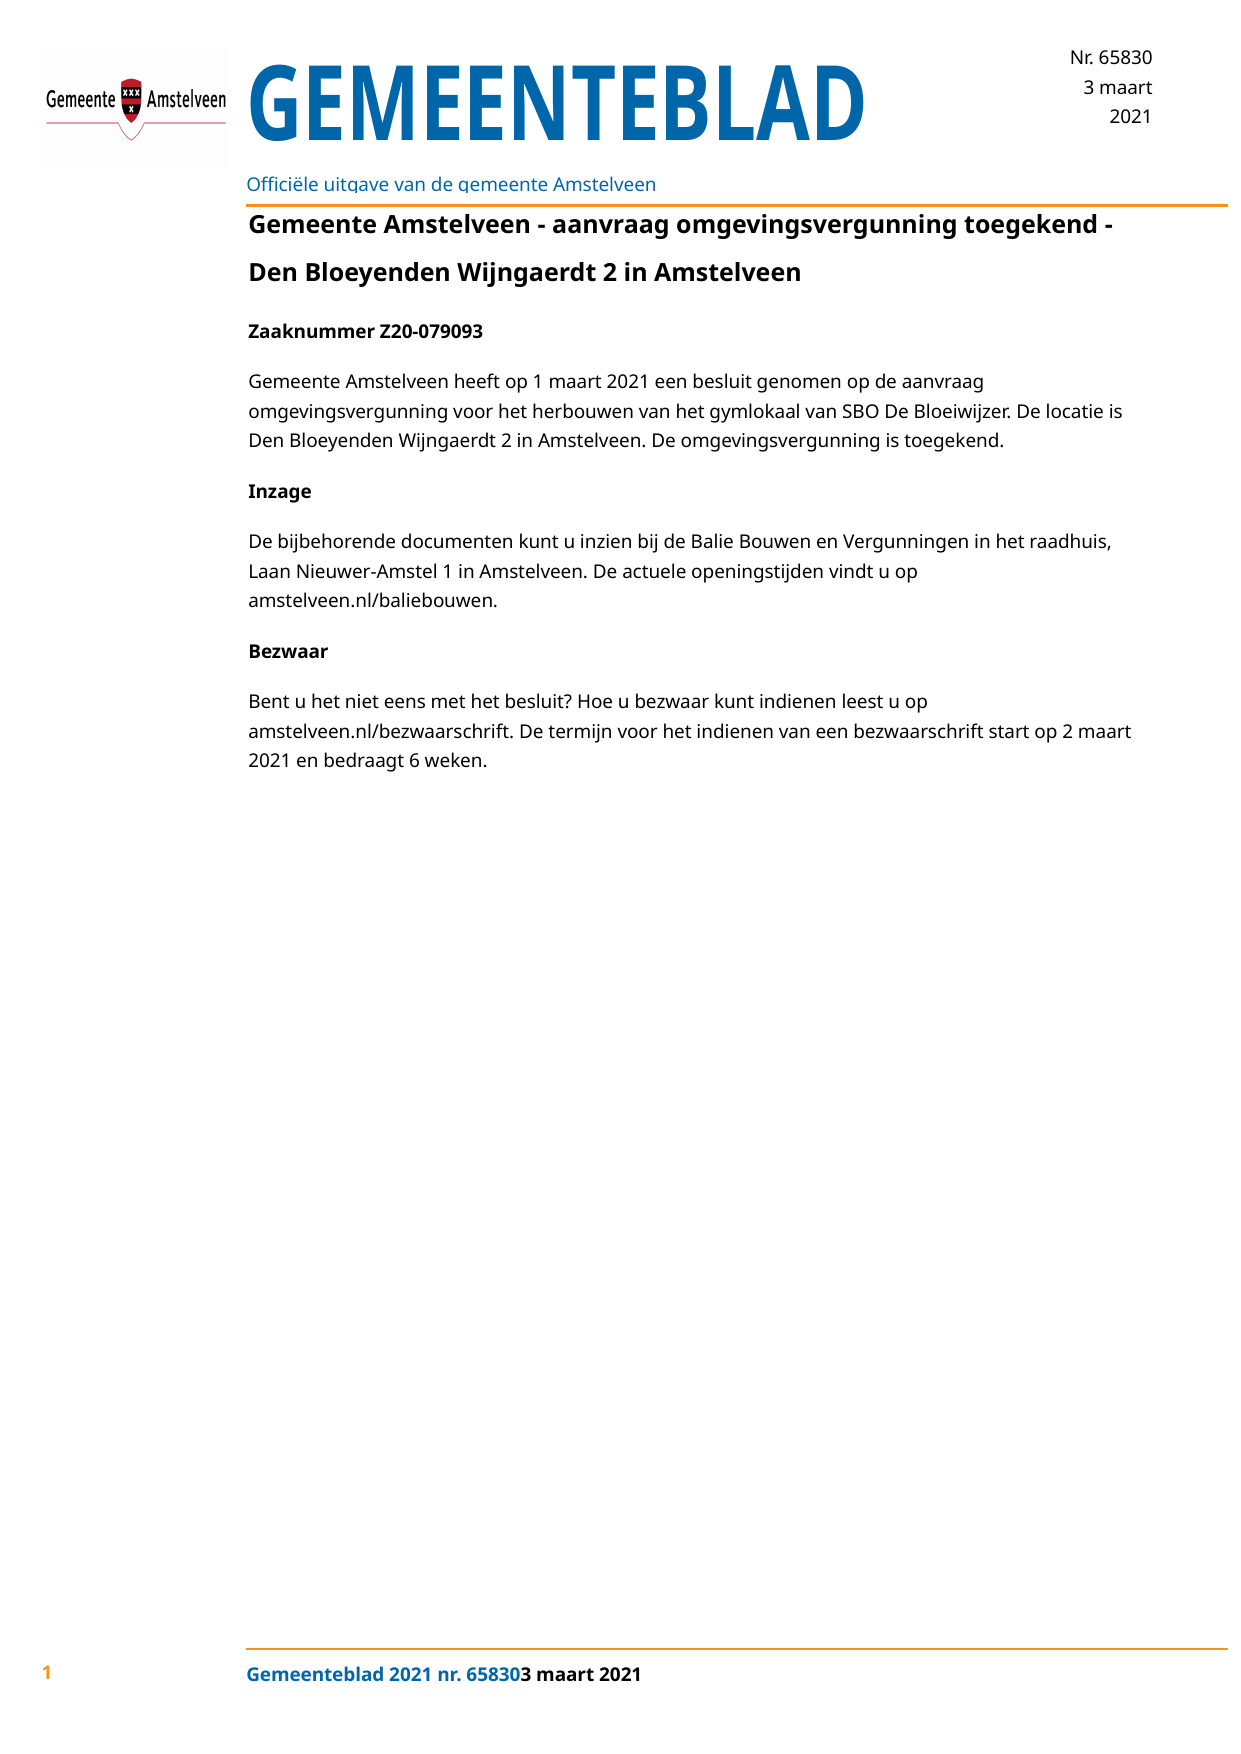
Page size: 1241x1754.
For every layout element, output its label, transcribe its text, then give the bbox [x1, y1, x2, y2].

text Gemeente Amstelveen heeft op 1 maart 2021 een besluit genomen op de aanvraag omgevingsvergunning voor het herbouwen van het gymlokaal van SBO De Bloeiwijzer. De locatie is Den Bloeyenden Wijngaerdt 2 in Amstelveen. De omgevingsvergunning is toegekend. [248, 368, 1152, 453]
text Gemeente Amstelveen - aanvraag omgevingsvergunning toegekend - Den Bloeyenden Wijngaerdt 2 in Amstelveen [248, 207, 1152, 288]
text Zaaknummer Z20-079093 [248, 318, 1152, 344]
text Bent u het niet eens met het besluit? Hoe u bezwaar kunt indienen leest u op amstelveen.nl/bezwaarschrift. De termijn voor het indienen van een bezwaarschrift start op 2 maart 2021 en bedraagt 6 weken. [248, 688, 1152, 773]
text Inzage [248, 478, 1152, 504]
text Bezwaar [248, 638, 1152, 664]
text De bijbehorende documenten kunt u inzien bij de Balie Bouwen en Vergunningen in het raadhuis, Laan Nieuwer-Amstel 1 in Amstelveen. De actuele openingstijden vindt u op amstelveen.nl/baliebouwen. [248, 528, 1152, 613]
picture [41, 47, 231, 172]
